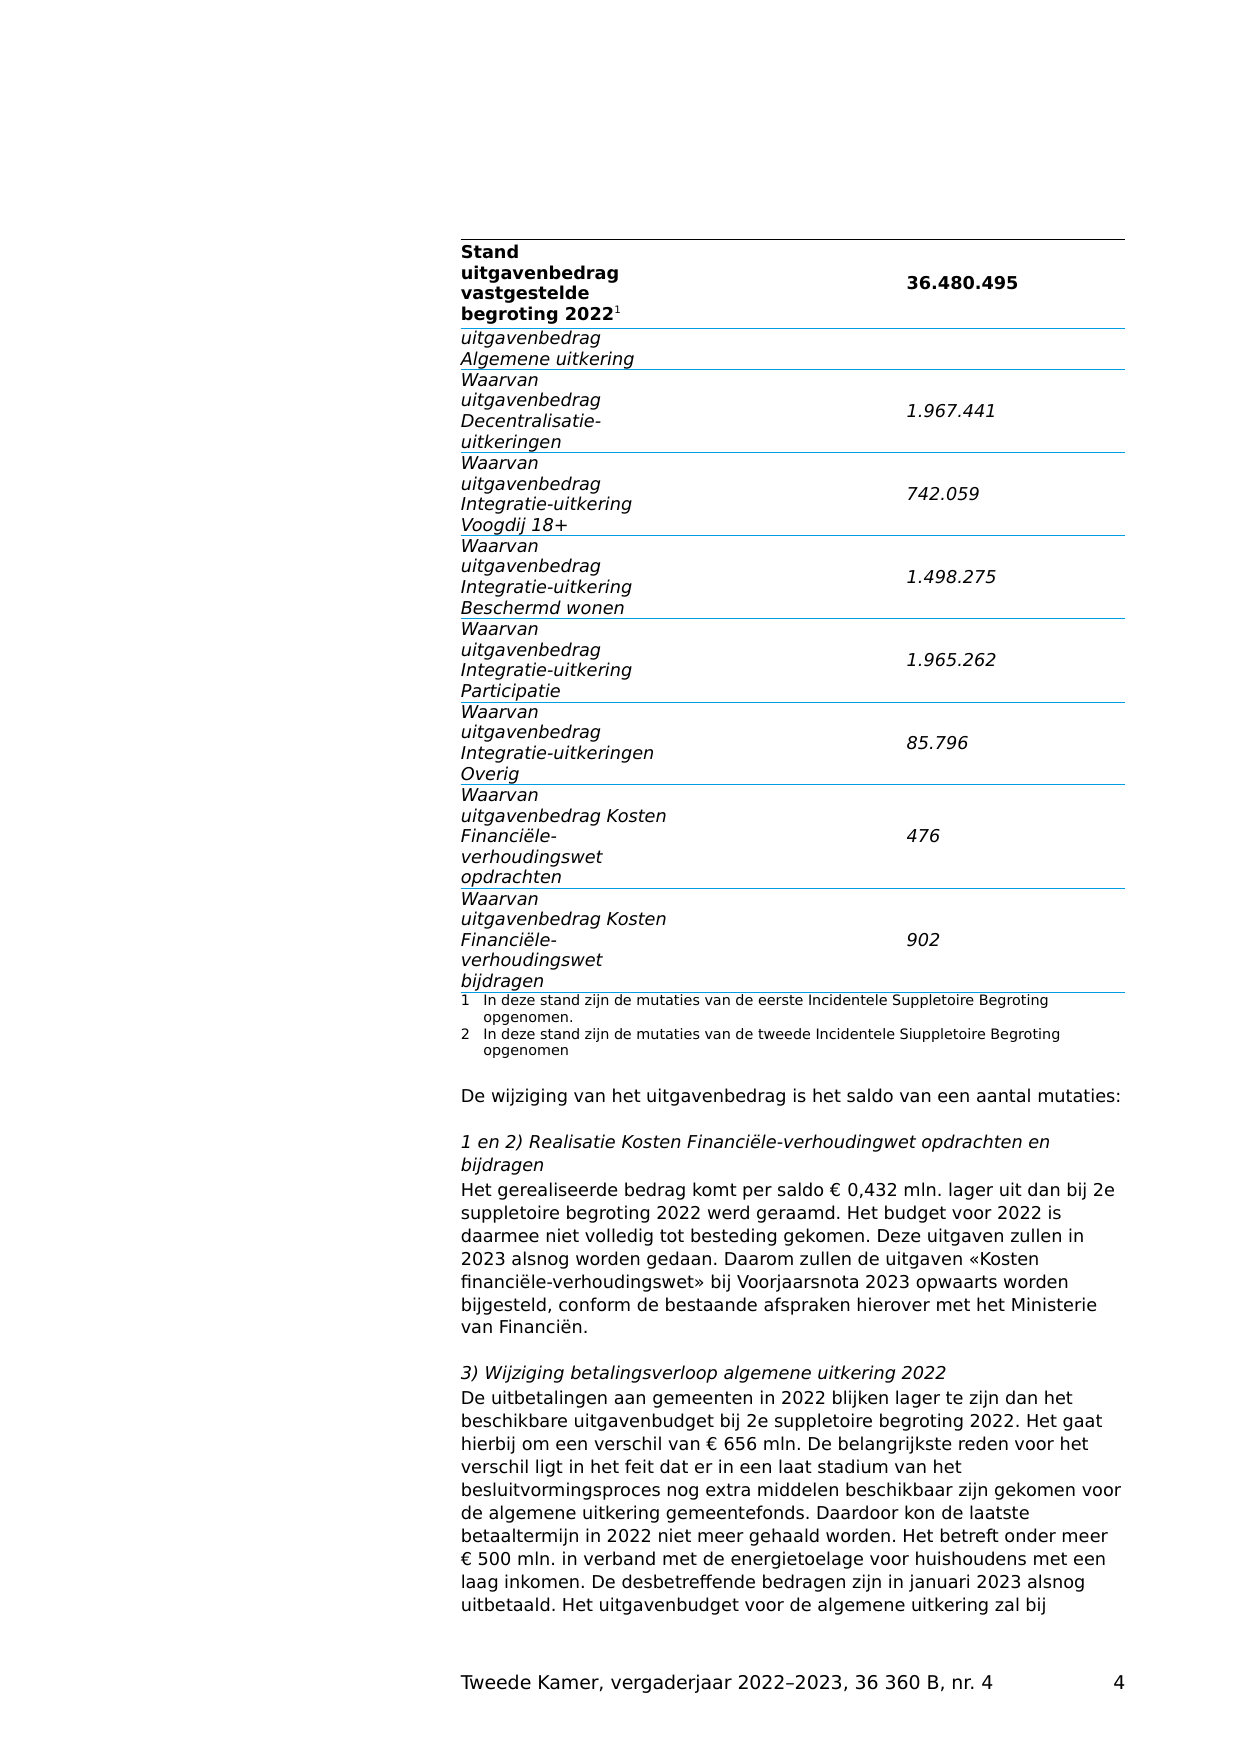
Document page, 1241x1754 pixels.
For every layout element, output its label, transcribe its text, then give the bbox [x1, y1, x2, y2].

table_cell Stand uitgavenbedrag vastgestelde begroting 20221 [461, 240, 682, 327]
table_cell [682, 619, 903, 701]
table_cell 1.965.262 [904, 619, 1125, 701]
table_cell [904, 329, 1125, 369]
text De wijziging van het uitgavenbedrag is het saldo van een aantal mutaties: [461, 1084, 1125, 1107]
list In deze stand zijn de mutaties van de tweede Incidentele Siuppletoire Begroting opgenomen [461, 1026, 1125, 1059]
table_cell [682, 453, 903, 535]
table_cell [682, 703, 903, 784]
table_cell [682, 240, 903, 327]
table_cell Waarvan uitgavenbedrag Integratie-uitkering Participatie [461, 619, 682, 701]
text Het gerealiseerde bedrag komt per saldo € 0,432 mln. lager uit dan bij 2e suppletoire begroting 2022 werd geraamd. Het budget voor 2022 is daarmee niet volledig tot besteding gekomen. Deze uitgaven zullen in 2023 alsnog worden gedaan. Daarom zullen de uitgaven «Kosten financiële-verhoudingswet» bij Voorjaarsnota 2023 opwaarts worden bijgesteld, conform de bestaande afspraken hierover met het Ministerie van Financiën. [461, 1178, 1125, 1338]
table_cell [682, 370, 903, 452]
table_cell 36.480.495 [904, 240, 1125, 327]
table_cell Waarvan uitgavenbedrag Decentralisatie-uitkeringen [461, 370, 682, 452]
table_cell 85.796 [904, 703, 1125, 784]
table_cell Waarvan uitgavenbedrag Kosten Financiële-verhoudingswet opdrachten [461, 785, 682, 888]
table_cell [682, 329, 903, 369]
table_cell [682, 889, 903, 992]
table_cell Waarvan uitgavenbedrag Integratie-uitkering Beschermd wonen [461, 536, 682, 618]
table_cell [682, 536, 903, 618]
list In deze stand zijn de mutaties van de eerste Incidentele Suppletoire Begroting opgenomen. [461, 993, 1125, 1026]
text De uitbetalingen aan gemeenten in 2022 blijken lager te zijn dan het beschikbare uitgavenbudget bij 2e suppletoire begroting 2022. Het gaat hierbij om een verschil van € 656 mln. De belangrijkste reden voor het verschil ligt in het feit dat er in een laat stadium van het besluitvormingsproces nog extra middelen beschikbaar zijn gekomen voor de algemene uitkering gemeentefonds. Daardoor kon de laatste betaaltermijn in 2022 niet meer gehaald worden. Het betreft onder meer € 500 mln. in verband met de energietoelage voor huishoudens met een laag inkomen. De desbetreffende bedragen zijn in januari 2023 alsnog uitbetaald. Het uitgavenbudget voor de algemene uitkering zal bij [461, 1386, 1125, 1616]
table_cell Waarvan uitgavenbedrag Integratie-uitkering Voogdij 18+ [461, 453, 682, 535]
text 3) Wijziging betalingsverloop algemene uitkering 2022 [461, 1361, 1125, 1384]
table_cell 1.967.441 [904, 370, 1125, 452]
text 1 en 2) Realisatie Kosten Financiële-verhoudingwet opdrachten en bijdragen [461, 1130, 1125, 1176]
table_cell 1.498.275 [904, 536, 1125, 618]
table_cell uitgavenbedrag Algemene uitkering [461, 329, 682, 369]
table_cell Waarvan uitgavenbedrag Kosten Financiële-verhoudingswet bijdragen [461, 889, 682, 992]
table_cell 476 [904, 785, 1125, 888]
table_cell Waarvan uitgavenbedrag Integratie-uitkeringen Overig [461, 703, 682, 784]
table_cell 742.059 [904, 453, 1125, 535]
table_cell [682, 785, 903, 888]
table_header Tabel 1 Totstandkoming uitgavenbedrag gemeentefonds 2022 (bedragen x € 1.000) [461, 191, 1125, 239]
table_cell 902 [904, 889, 1125, 992]
